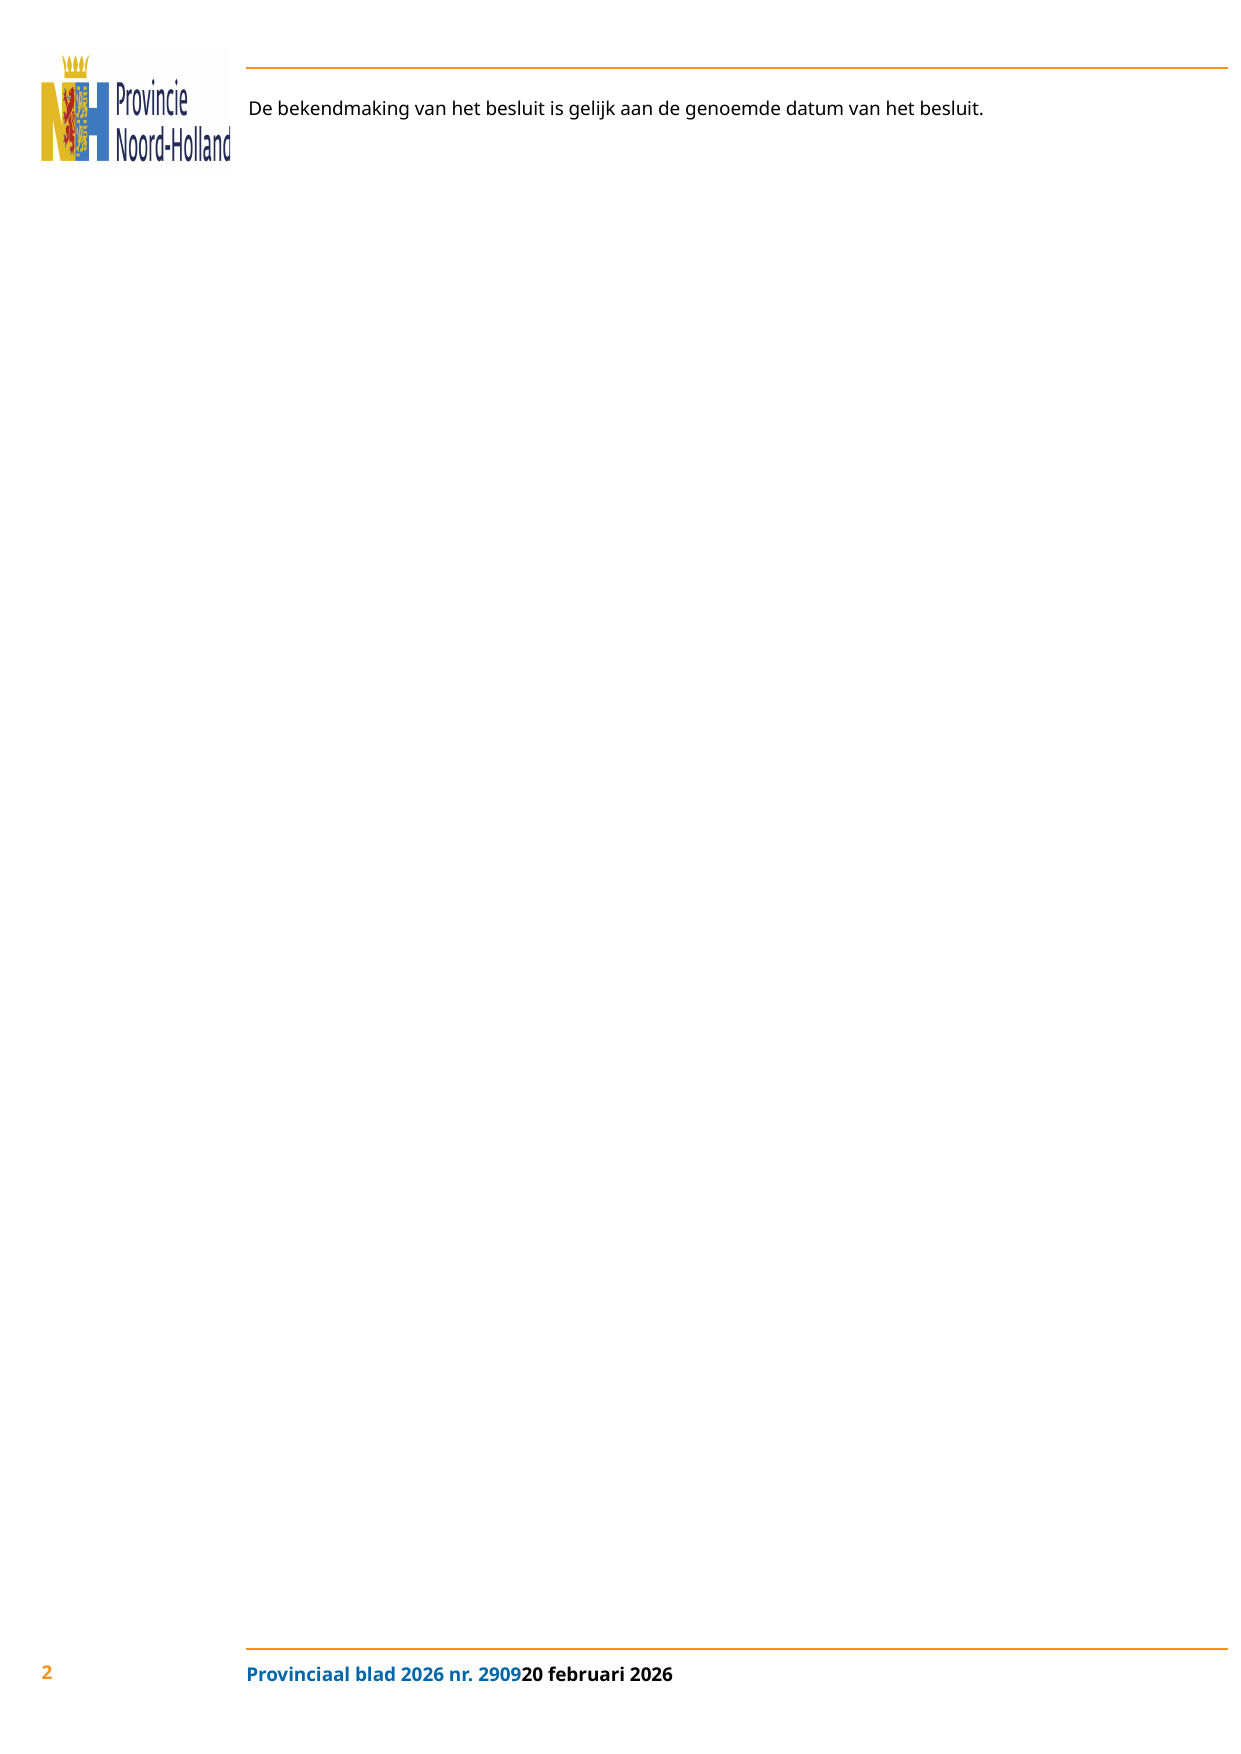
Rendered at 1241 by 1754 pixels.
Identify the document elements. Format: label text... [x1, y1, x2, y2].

text De bekendmaking van het besluit is gelijk aan de genoemde datum van het besluit. [248, 95, 1152, 121]
picture [41, 47, 231, 172]
